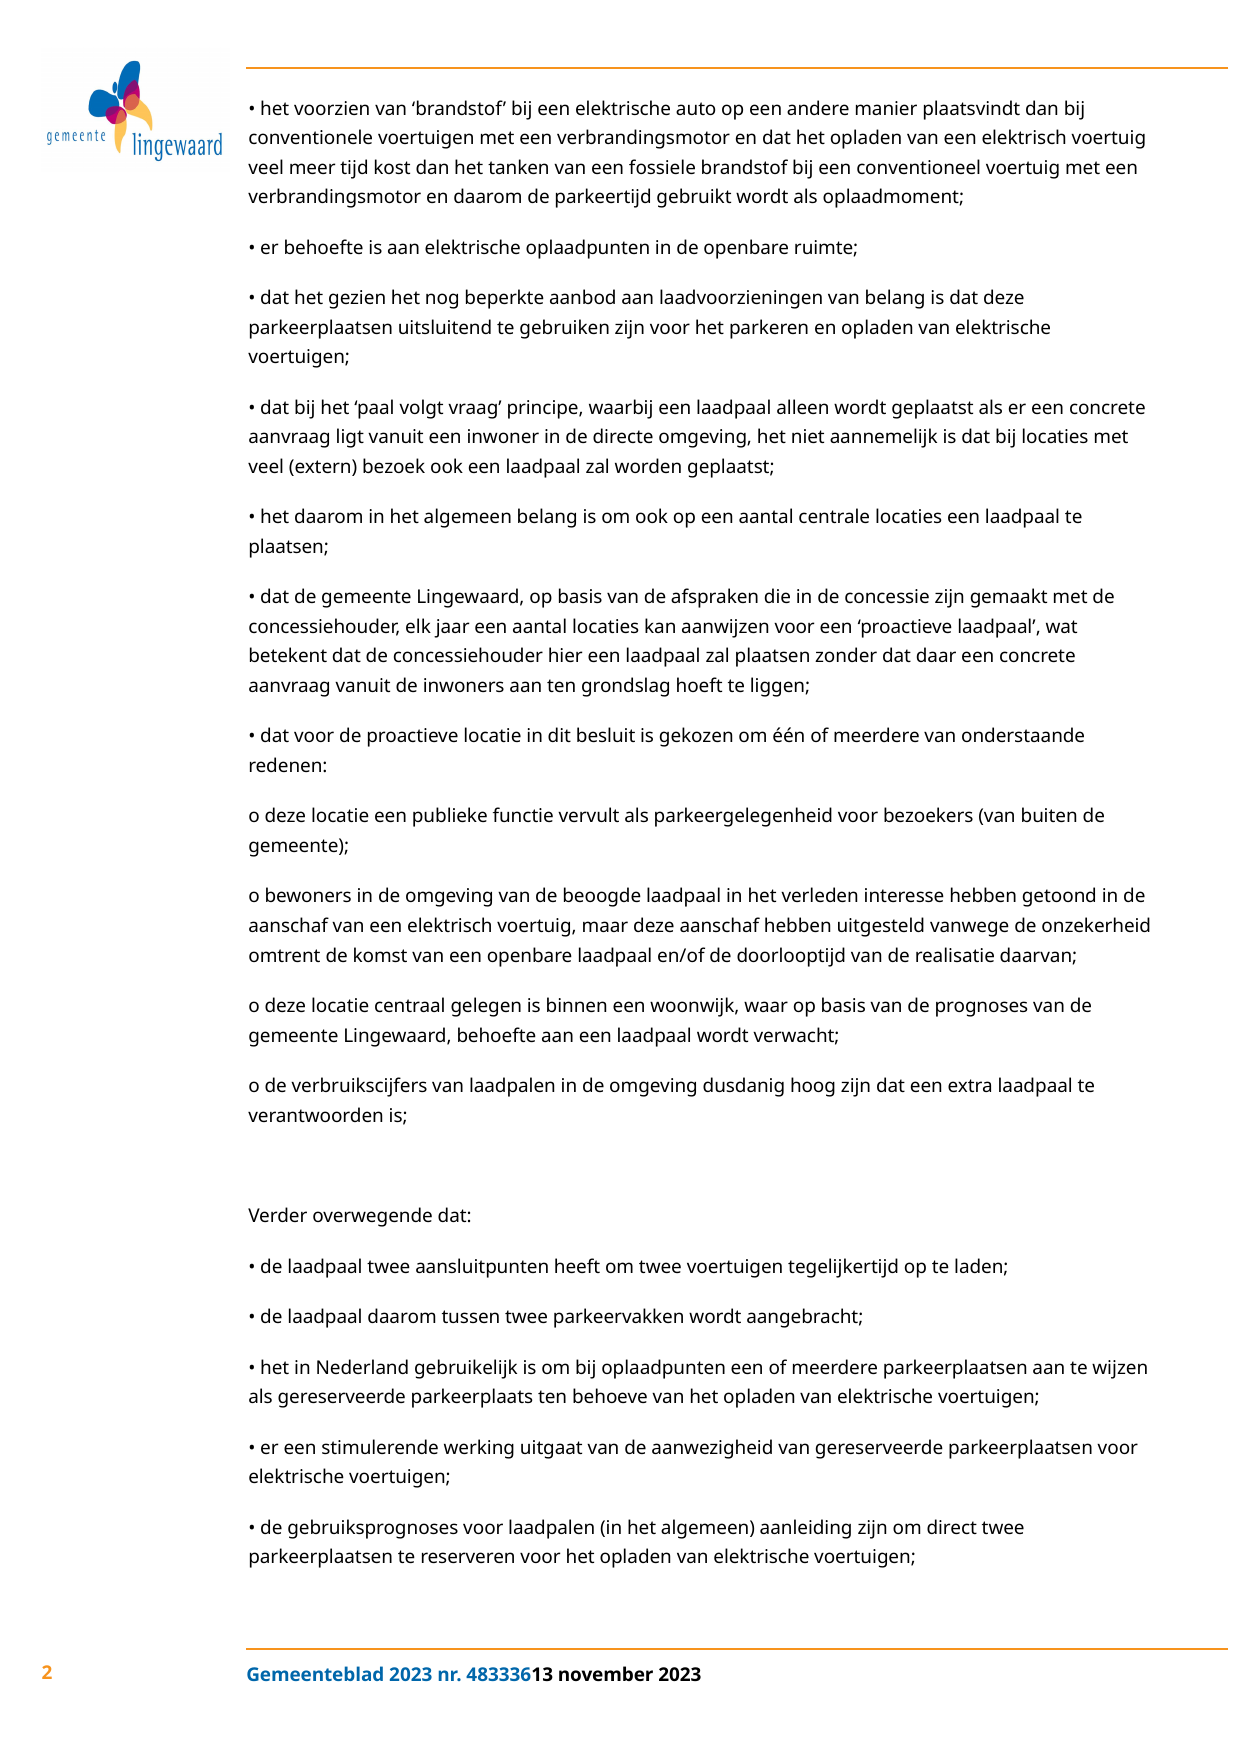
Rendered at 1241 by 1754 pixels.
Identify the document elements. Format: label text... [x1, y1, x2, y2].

text • dat de gemeente Lingewaard, op basis van de afspraken die in de concessie zijn gemaakt met de concessiehouder, elk jaar een aantal locaties kan aanwijzen voor een ‘proactieve laadpaal’, wat betekent dat de concessiehouder hier een laadpaal zal plaatsen zonder dat daar een concrete aanvraag vanuit de inwoners aan ten grondslag hoeft te liggen; [248, 583, 1152, 698]
text • dat bij het ‘paal volgt vraag’ principe, waarbij een laadpaal alleen wordt geplaatst als er een concrete aanvraag ligt vanuit een inwoner in de directe omgeving, het niet aannemelijk is dat bij locaties met veel (extern) bezoek ook een laadpaal zal worden geplaatst; [248, 394, 1152, 479]
text • dat het gezien het nog beperkte aanbod aan laadvoorzieningen van belang is dat deze parkeerplaatsen uitsluitend te gebruiken zijn voor het parkeren en opladen van elektrische voertuigen; [248, 284, 1152, 369]
text • het in Nederland gebruikelijk is om bij oplaadpunten een of meerdere parkeerplaatsen aan te wijzen als gereserveerde parkeerplaats ten behoeve van het opladen van elektrische voertuigen; [248, 1354, 1152, 1409]
text • dat voor de proactieve locatie in dit besluit is gekozen om één of meerdere van onderstaande redenen: [248, 723, 1152, 778]
text • de gebruiksprognoses voor laadpalen (in het algemeen) aanleiding zijn om direct twee parkeerplaatsen te reserveren voor het opladen van elektrische voertuigen; [248, 1514, 1152, 1569]
text o deze locatie een publieke functie vervult als parkeergelegenheid voor bezoekers (van buiten de gemeente); [248, 803, 1152, 858]
picture [41, 47, 231, 172]
text o deze locatie centraal gelegen is binnen een woonwijk, waar op basis van de prognoses van de gemeente Lingewaard, behoefte aan een laadpaal wordt verwacht; [248, 992, 1152, 1048]
text o bewoners in de omgeving van de beoogde laadpaal in het verleden interesse hebben getoond in de aanschaf van een elektrisch voertuig, maar deze aanschaf hebben uitgesteld vanwege de onzekerheid omtrent de komst van een openbare laadpaal en/of de doorlooptijd van de realisatie daarvan; [248, 883, 1152, 968]
text Verder overwegende dat: [248, 1203, 1152, 1228]
text • er behoefte is aan elektrische oplaadpunten in de openbare ruimte; [248, 234, 1152, 260]
text • het daarom in het algemeen belang is om ook op een aantal centrale locaties een laadpaal te plaatsen; [248, 503, 1152, 559]
text • de laadpaal daarom tussen twee parkeervakken wordt aangebracht; [248, 1303, 1152, 1329]
text o de verbruikscijfers van laadpalen in de omgeving dusdanig hoog zijn dat een extra laadpaal te verantwoorden is; [248, 1072, 1152, 1128]
text • het voorzien van ‘brandstof’ bij een elektrische auto op een andere manier plaatsvindt dan bij conventionele voertuigen met een verbrandingsmotor en dat het opladen van een elektrisch voertuig veel meer tijd kost dan het tanken van een fossiele brandstof bij een conventioneel voertuig met een verbrandingsmotor en daarom de parkeertijd gebruikt wordt als oplaadmoment; [248, 95, 1152, 209]
text • er een stimulerende werking uitgaat van de aanwezigheid van gereserveerde parkeerplaatsen voor elektrische voertuigen; [248, 1434, 1152, 1489]
text • de laadpaal twee aansluitpunten heeft om twee voertuigen tegelijkertijd op te laden; [248, 1253, 1152, 1279]
